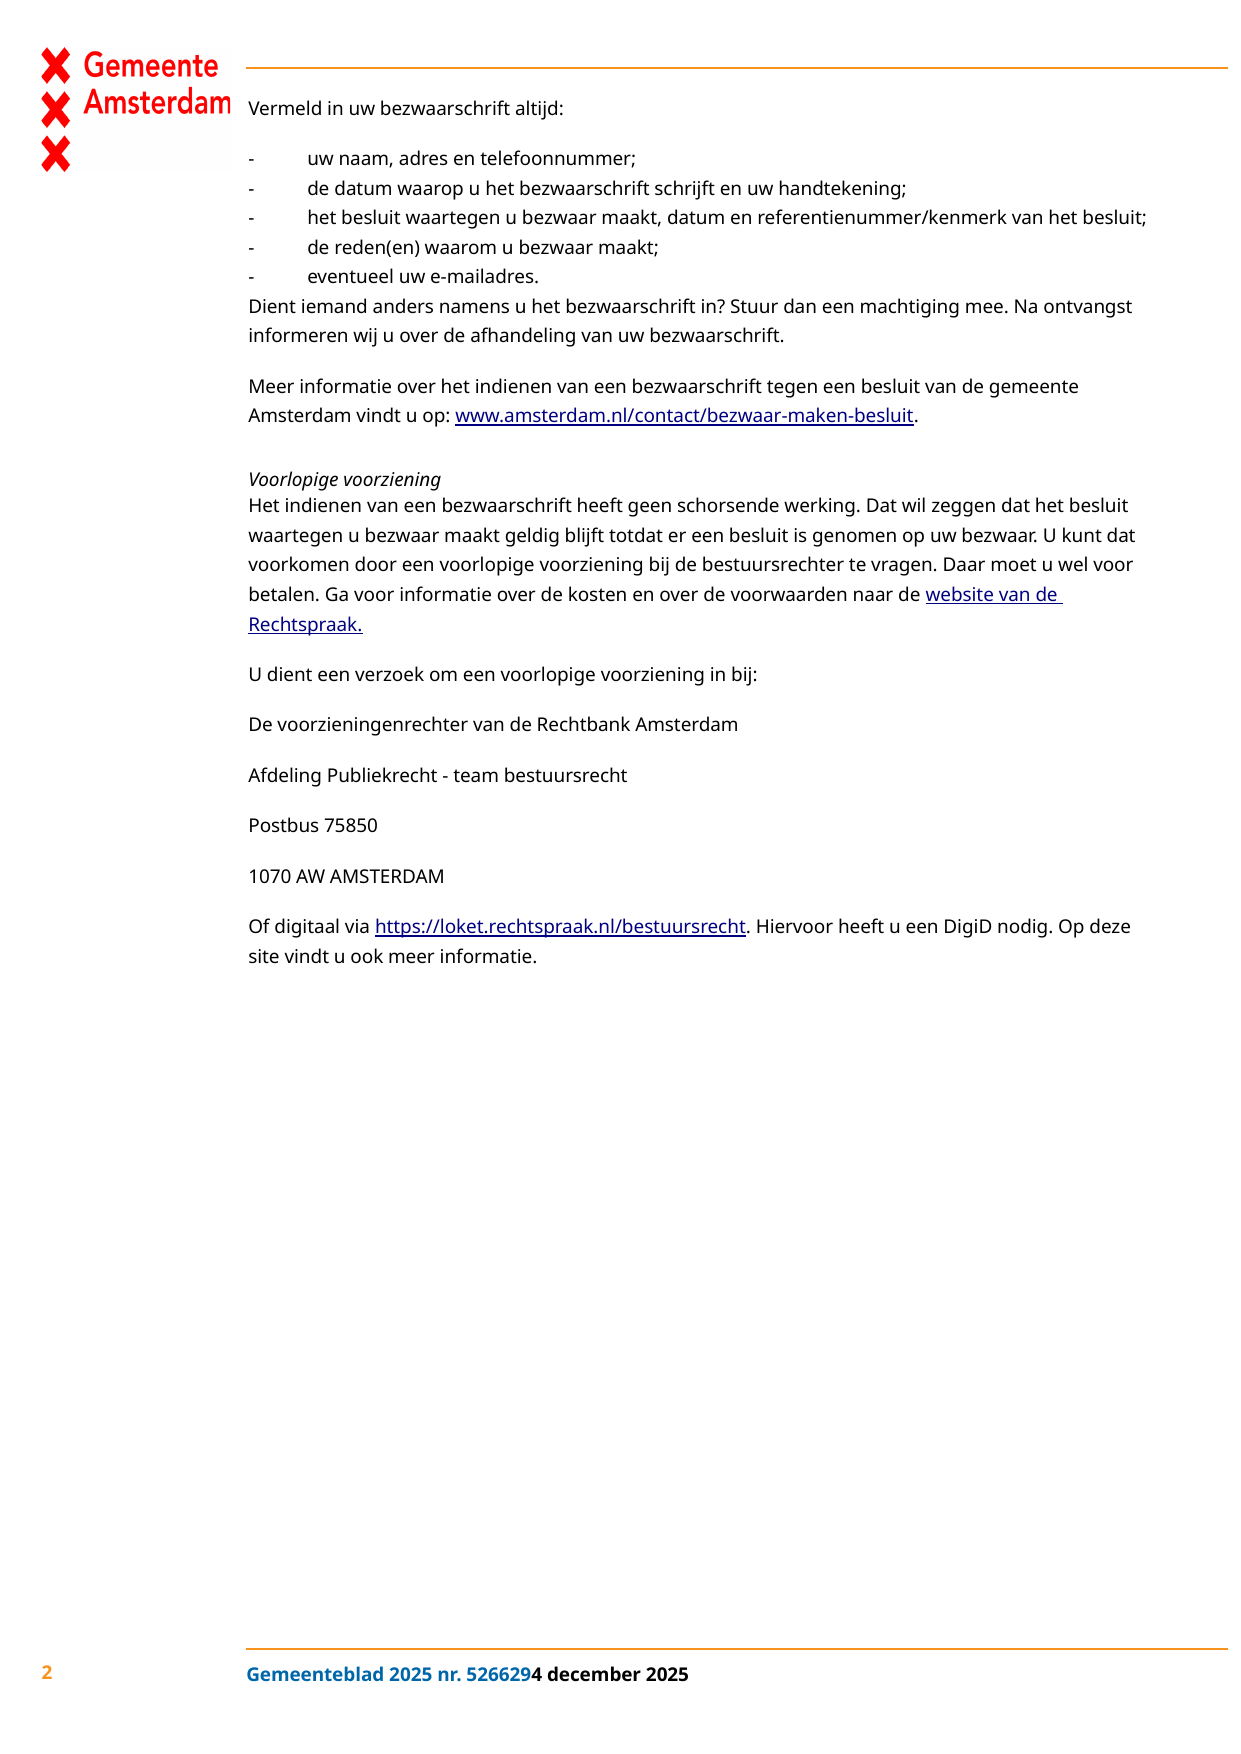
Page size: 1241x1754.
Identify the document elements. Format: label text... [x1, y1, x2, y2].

text Of digitaal via https://loket.rechtspraak.nl/bestuursrecht. Hiervoor heeft u een DigiD nodig. Op deze site vindt u ook meer informatie. [248, 913, 1152, 968]
list eventueel uw e-mailadres. [248, 263, 1152, 289]
text Afdeling Publiekrecht - team bestuursrecht [248, 762, 1152, 788]
text Vermeld in uw bezwaarschrift altijd: [248, 95, 1152, 121]
picture [41, 47, 231, 172]
text Voorlopige voorziening [248, 467, 1152, 492]
text Dient iemand anders namens u het bezwaarschrift in? Stuur dan een machtiging mee. Na ontvangst informeren wij u over de afhandeling van uw bezwaarschrift. [248, 293, 1152, 348]
text U dient een verzoek om een voorlopige voorziening in bij: [248, 661, 1152, 687]
text 1070 AW AMSTERDAM [248, 863, 1152, 888]
text Het indienen van een bezwaarschrift heeft geen schorsende werking. Dat wil zeggen dat het besluit waartegen u bezwaar maakt geldig blijft totdat er een besluit is genomen op uw bezwaar. U kunt dat voorkomen door een voorlopige voorziening bij de bestuursrechter te vragen. Daar moet u wel voor betalen. Ga voor informatie over de kosten en over de voorwaarden naar de website van de Rechtspraak. [248, 492, 1152, 636]
list de reden(en) waarom u bezwaar maakt; [248, 234, 1152, 260]
list het besluit waartegen u bezwaar maakt, datum en referentienummer/kenmerk van het besluit; [248, 204, 1152, 230]
list de datum waarop u het bezwaarschrift schrijft en uw handtekening; [248, 175, 1152, 201]
text De voorzieningenrechter van de Rechtbank Amsterdam [248, 712, 1152, 737]
text Meer informatie over het indienen van een bezwaarschrift tegen een besluit van de gemeente Amsterdam vindt u op: www.amsterdam.nl/contact/bezwaar-maken-besluit. [248, 373, 1152, 428]
list uw naam, adres en telefoonnummer; [248, 145, 1152, 171]
text Postbus 75850 [248, 812, 1152, 838]
